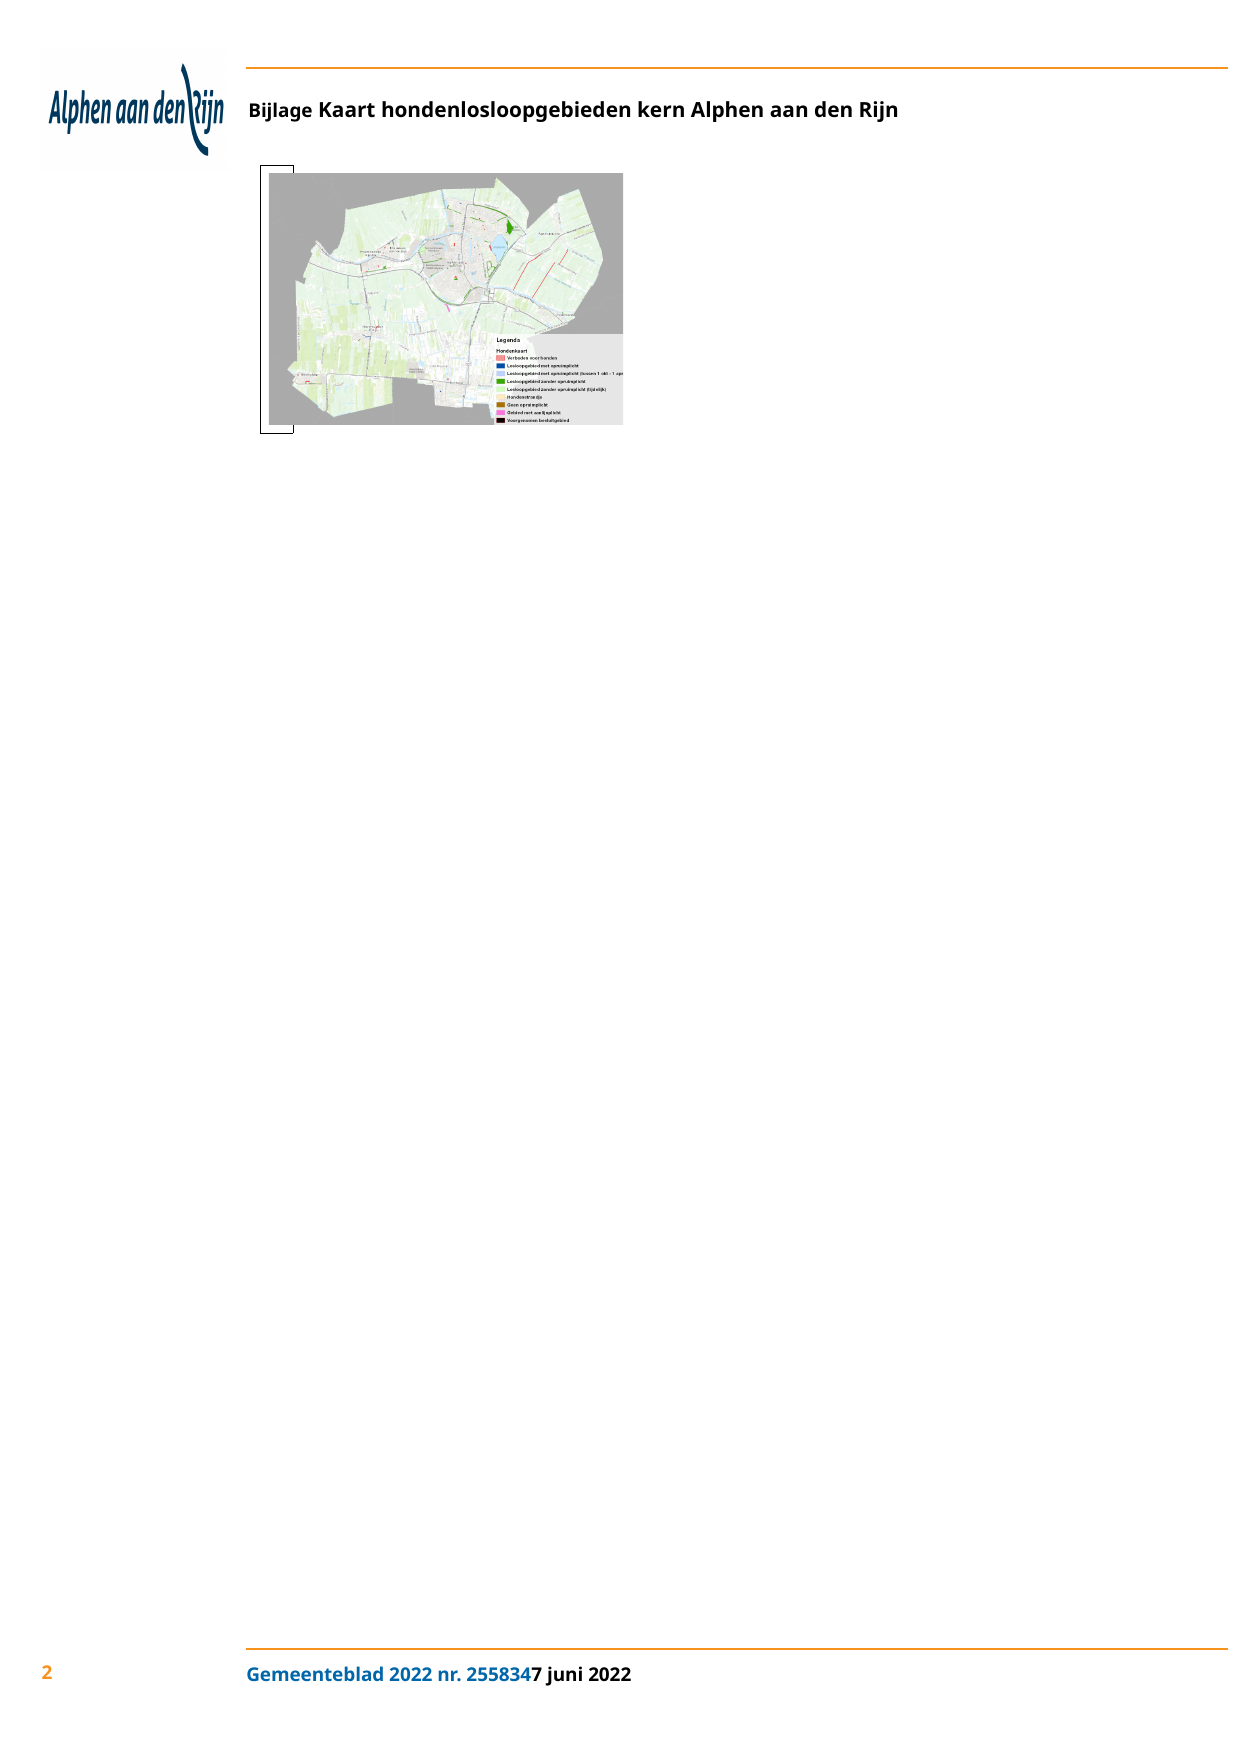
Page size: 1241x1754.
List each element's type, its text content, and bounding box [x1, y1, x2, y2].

text Bijlage Kaart hondenlosloopgebieden kern Alphen aan den Rijn [248, 95, 1152, 123]
picture [268, 173, 624, 425]
picture [41, 47, 231, 172]
